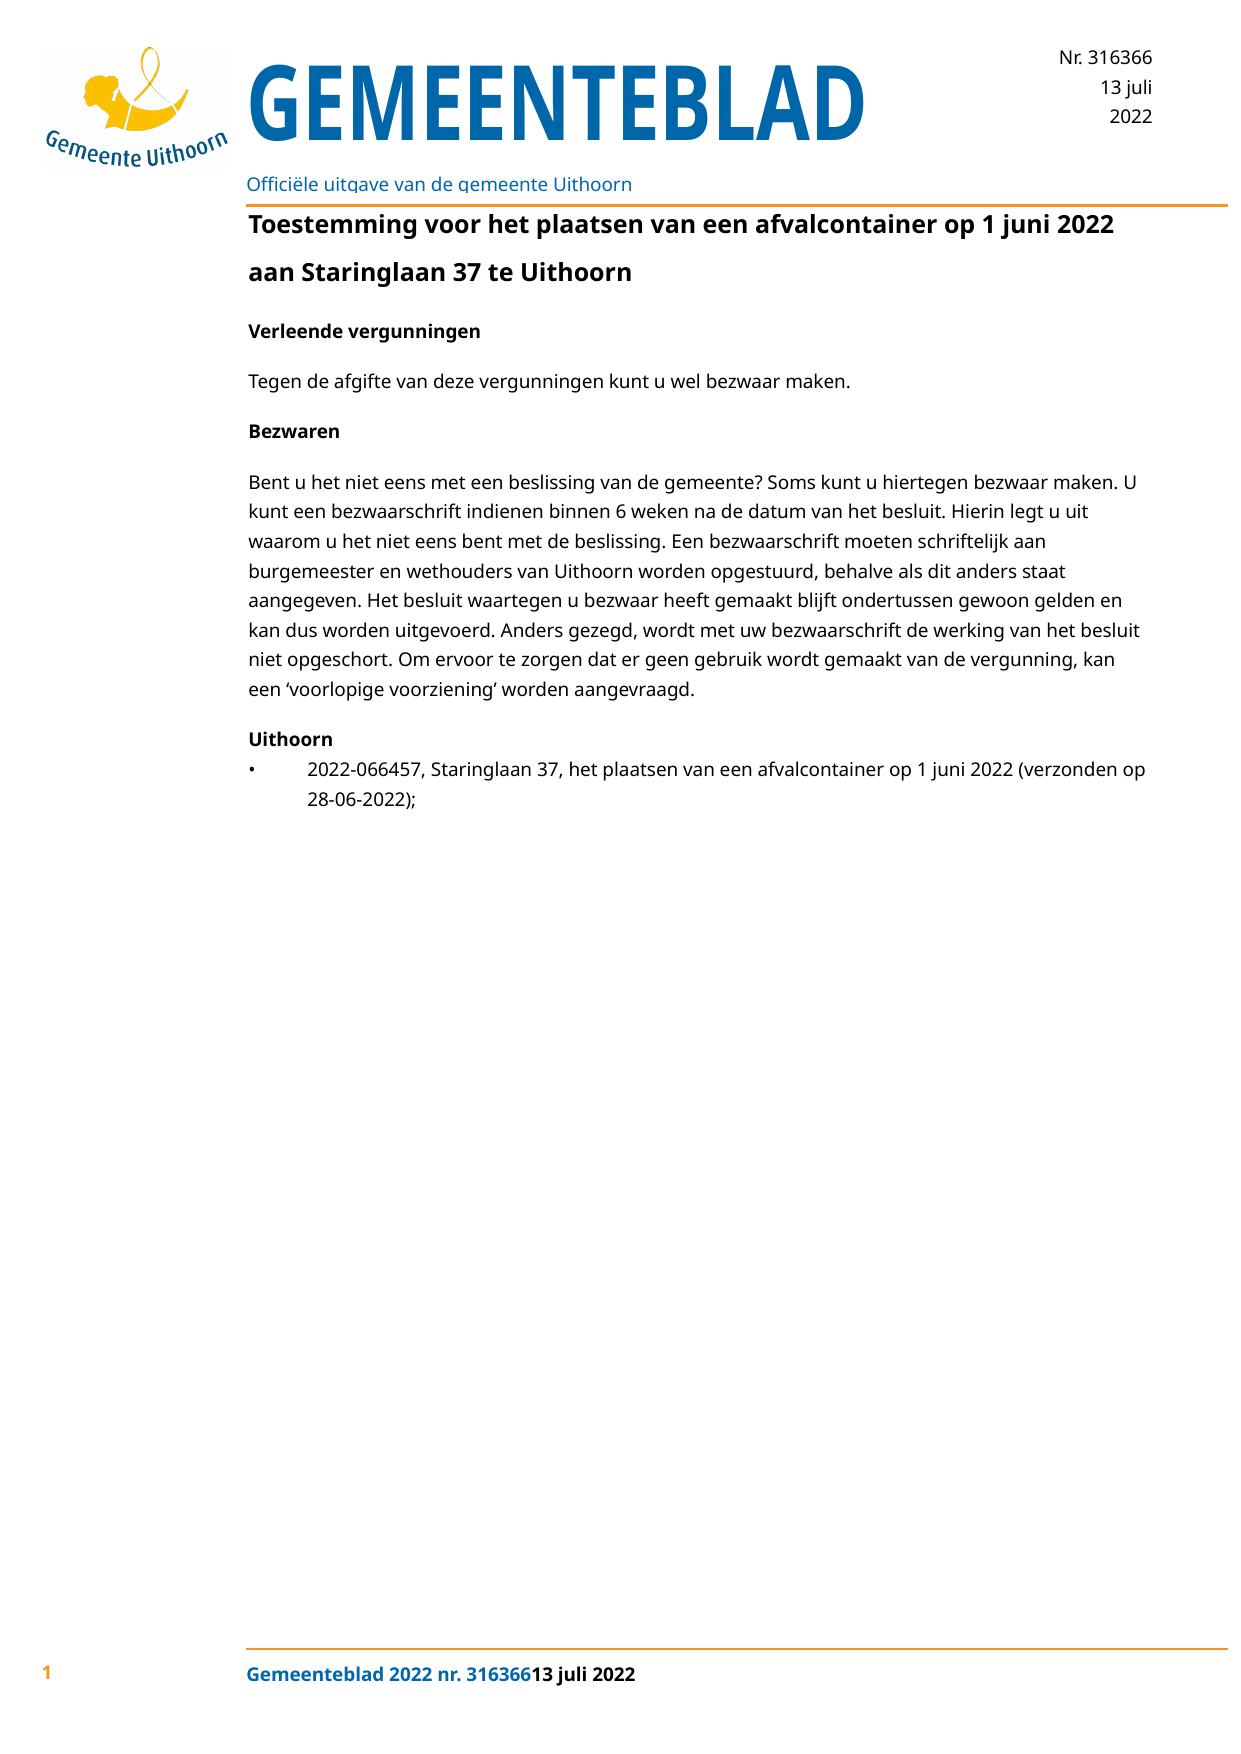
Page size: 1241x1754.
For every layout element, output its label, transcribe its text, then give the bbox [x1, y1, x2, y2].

text Tegen de afgifte van deze vergunningen kunt u wel bezwaar maken. [248, 368, 1152, 394]
text Bezwaren [248, 419, 1152, 444]
text Verleende vergunningen [248, 318, 1152, 344]
picture [41, 47, 231, 172]
text Uithoorn [248, 727, 1152, 752]
text Toestemming voor het plaatsen van een afvalcontainer op 1 juni 2022 aan Staringlaan 37 te Uithoorn [248, 207, 1152, 288]
list 2022-066457, Staringlaan 37, het plaatsen van een afvalcontainer op 1 juni 2022 (verzonden op 28-06-2022); [248, 756, 1152, 812]
text Bent u het niet eens met een beslissing van de gemeente? Soms kunt u hiertegen bezwaar maken. U kunt een bezwaarschrift indienen binnen 6 weken na de datum van het besluit. Hierin legt u uit waarom u het niet eens bent met de beslissing. Een bezwaarschrift moeten schriftelijk aan burgemeester en wethouders van Uithoorn worden opgestuurd, behalve als dit anders staat aangegeven. Het besluit waartegen u bezwaar heeft gemaakt blijft ondertussen gewoon gelden en kan dus worden uitgevoerd. Anders gezegd, wordt met uw bezwaarschrift de werking van het besluit niet opgeschort. Om ervoor te zorgen dat er geen gebruik wordt gemaakt van de vergunning, kan een ‘voorlopige voorziening’ worden aangevraagd. [248, 469, 1152, 702]
